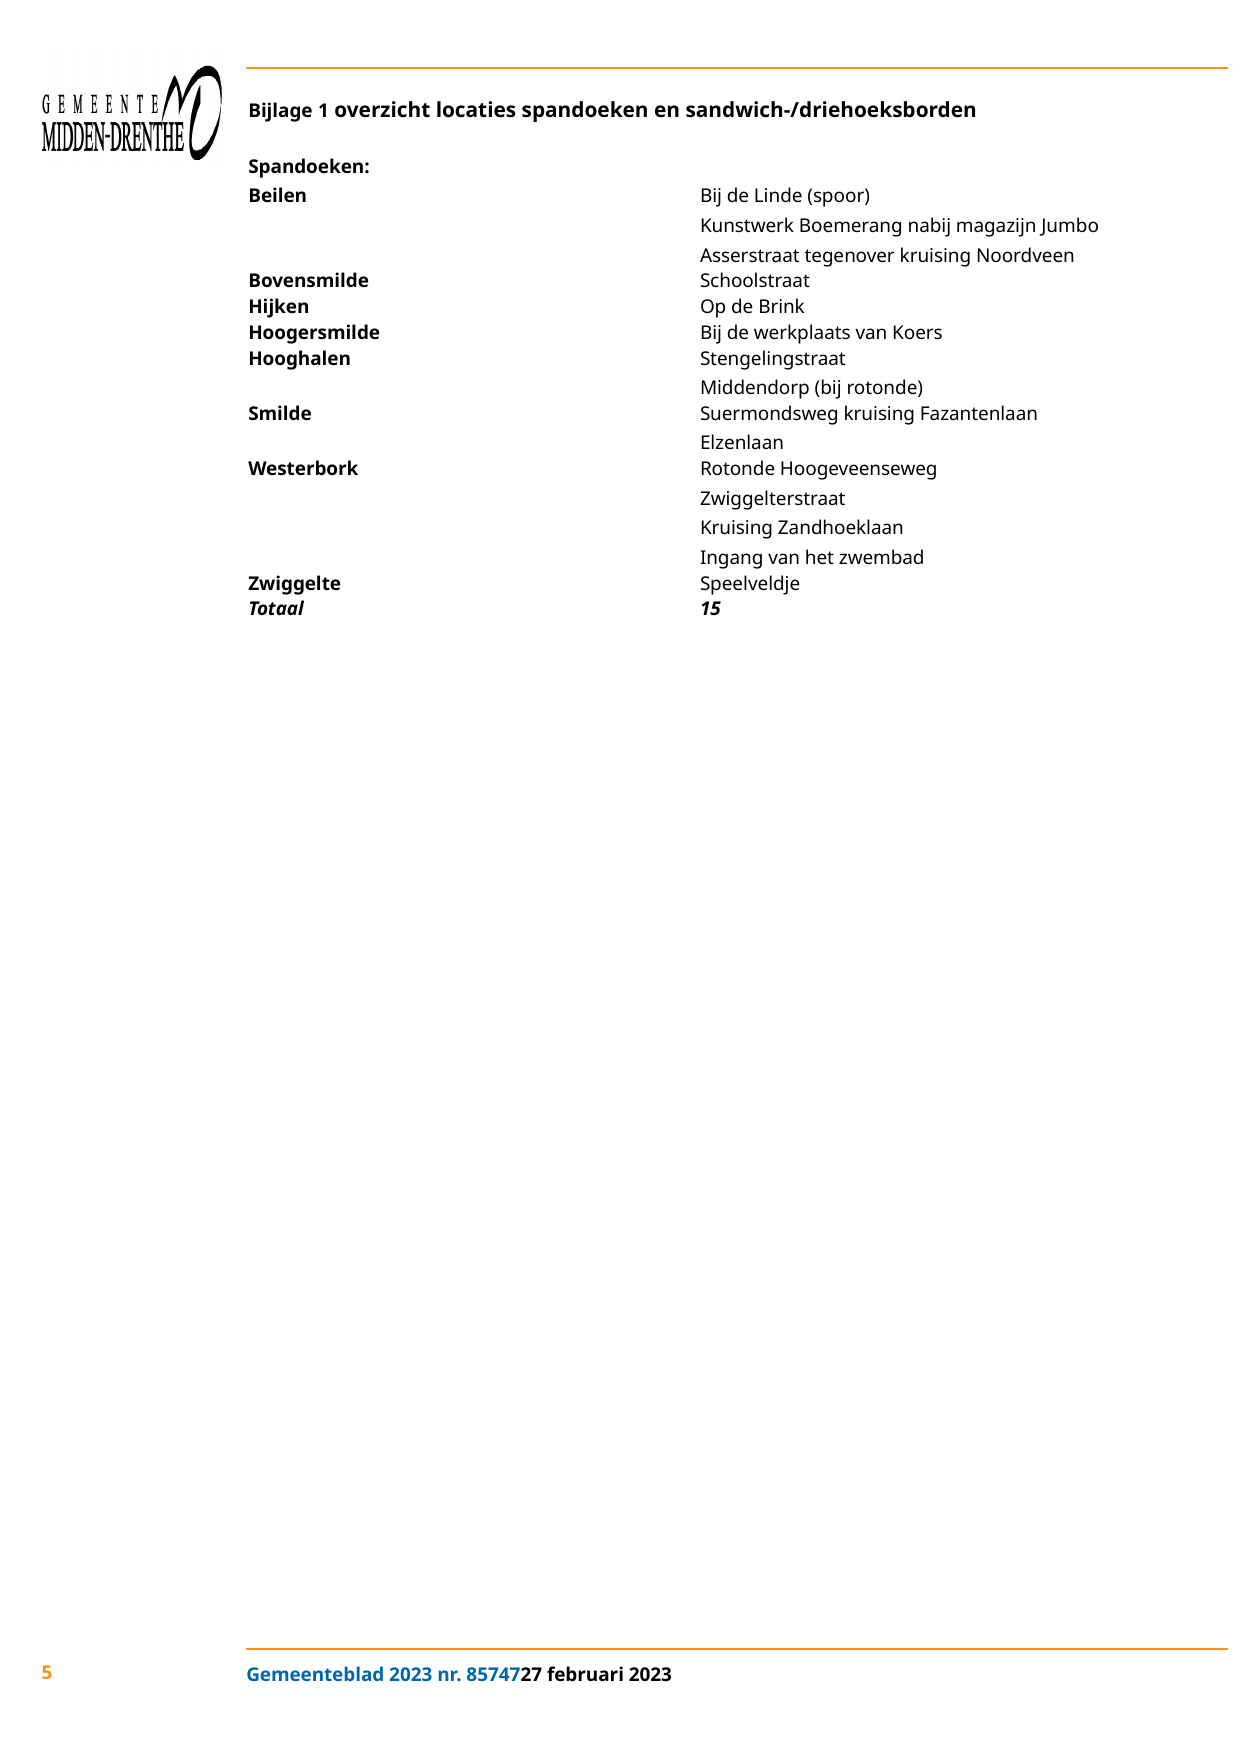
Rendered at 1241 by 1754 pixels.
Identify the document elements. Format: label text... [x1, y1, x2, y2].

table_cell Totaal [248, 596, 700, 621]
table_cell Smilde [248, 400, 700, 455]
table_header Bij de Linde (spoor) Kunstwerk Boemerang nabij magazijn Jumbo Asserstraat tegenover kruising Noordveen [700, 183, 1152, 267]
table_cell Speelveldje [700, 570, 1152, 596]
table_cell Schoolstraat [700, 268, 1152, 293]
table_header Beilen [248, 183, 700, 267]
table_cell Bij de werkplaats van Koers [700, 319, 1152, 345]
table_cell Suermondsweg kruising Fazantenlaan Elzenlaan [700, 400, 1152, 455]
text Bijlage 1 overzicht locaties spandoeken en sandwich-/driehoeksborden [248, 95, 1152, 123]
text Spandoeken: [248, 153, 1152, 179]
table_cell Westerbork [248, 455, 700, 570]
table_cell Hoogersmilde [248, 319, 700, 345]
table_cell Hijken [248, 293, 700, 319]
table_cell Zwiggelte [248, 570, 700, 596]
table_cell Op de Brink [700, 293, 1152, 319]
table_cell Bovensmilde [248, 268, 700, 293]
table_cell 15 [700, 596, 1152, 621]
table_cell Rotonde Hoogeveenseweg Zwiggelterstraat Kruising Zandhoeklaan Ingang van het zwembad [700, 455, 1152, 570]
table_cell Stengelingstraat Middendorp (bij rotonde) [700, 345, 1152, 400]
table_cell Hooghalen [248, 345, 700, 400]
picture [41, 47, 231, 172]
